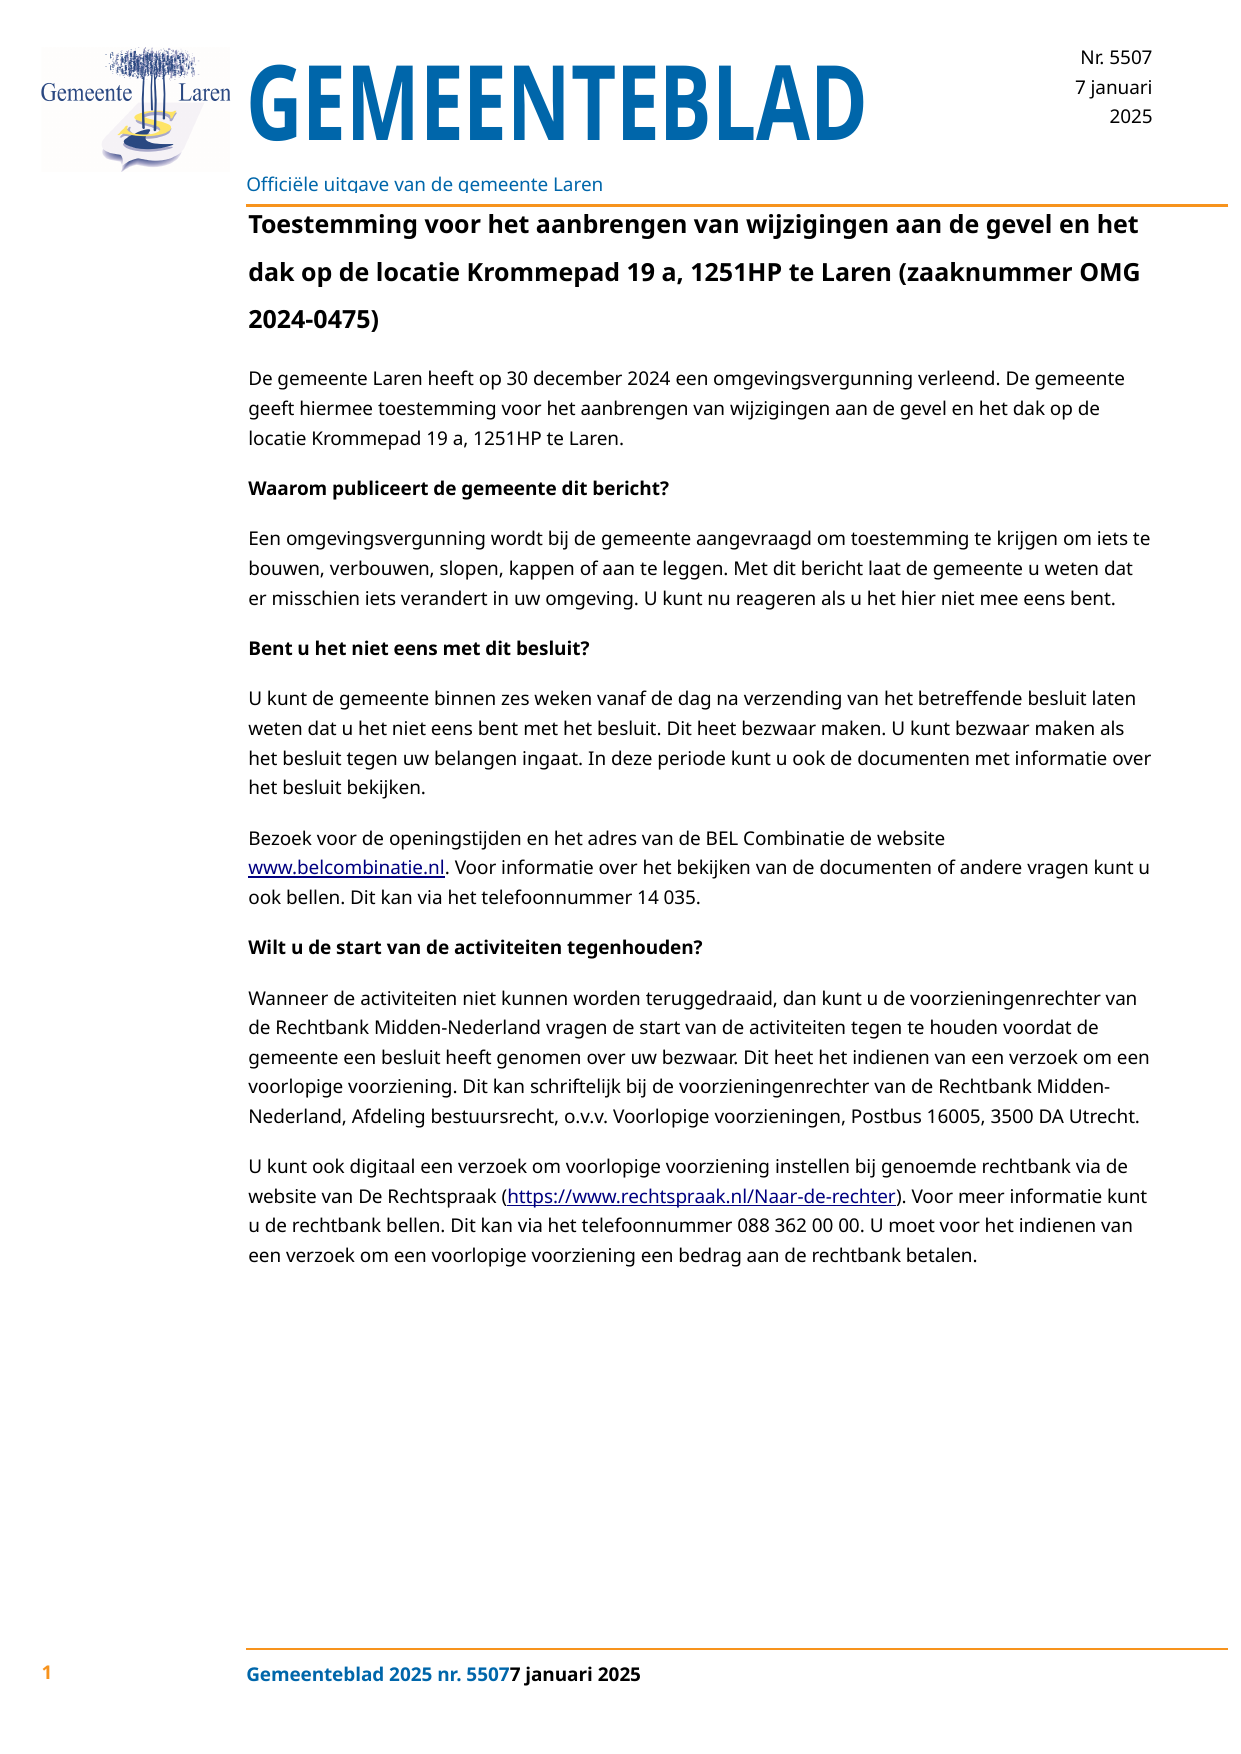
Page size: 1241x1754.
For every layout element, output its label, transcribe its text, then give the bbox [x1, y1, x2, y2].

text U kunt ook digitaal een verzoek om voorlopige voorziening instellen bij genoemde rechtbank via de website van De Rechtspraak (https://www.rechtspraak.nl/Naar-de-rechter). Voor meer informatie kunt u de rechtbank bellen. Dit kan via het telefoonnummer 088 362 00 00. U moet voor het indienen van een verzoek om een voorlopige voorziening een bedrag aan de rechtbank betalen. [248, 1153, 1152, 1268]
text U kunt de gemeente binnen zes weken vanaf de dag na verzending van het betreffende besluit laten weten dat u het niet eens bent met het besluit. Dit heet bezwaar maken. U kunt bezwaar maken als het besluit tegen uw belangen ingaat. In deze periode kunt u ook de documenten met informatie over het besluit bekijken. [248, 686, 1152, 800]
text Wilt u de start van de activiteiten tegenhouden? [248, 934, 1152, 960]
text Bezoek voor de openingstijden en het adres van de BEL Combinatie de website www.belcombinatie.nl. Voor informatie over het bekijken van de documenten of andere vragen kunt u ook bellen. Dit kan via het telefoonnummer 14 035. [248, 825, 1152, 909]
text Een omgevingsvergunning wordt bij de gemeente aangevraagd om toestemming te krijgen om iets te bouwen, verbouwen, slopen, kappen of aan te leggen. Met dit bericht laat de gemeente u weten dat er misschien iets verandert in uw omgeving. U kunt nu reageren als u het hier niet mee eens bent. [248, 526, 1152, 610]
text Toestemming voor het aanbrengen van wijzigingen aan de gevel en het dak op de locatie Krommepad 19 a, 1251HP te Laren (zaaknummer OMG 2024-0475) [248, 207, 1152, 336]
picture [41, 47, 231, 172]
text De gemeente Laren heeft op 30 december 2024 een omgevingsvergunning verleend. De gemeente geeft hiermee toestemming voor het aanbrengen van wijzigingen aan de gevel en het dak op de locatie Krommepad 19 a, 1251HP te Laren. [248, 366, 1152, 450]
text Wanneer de activiteiten niet kunnen worden teruggedraaid, dan kunt u de voorzieningenrechter van de Rechtbank Midden-Nederland vragen de start van de activiteiten tegen te houden voordat de gemeente een besluit heeft genomen over uw bezwaar. Dit heet het indienen van een verzoek om een voorlopige voorziening. Dit kan schriftelijk bij de voorzieningenrechter van de Rechtbank Midden-Nederland, Afdeling bestuursrecht, o.v.v. Voorlopige voorzieningen, Postbus 16005, 3500 DA Utrecht. [248, 985, 1152, 1129]
text Bent u het niet eens met dit besluit? [248, 635, 1152, 661]
text Waarom publiceert de gemeente dit bericht? [248, 475, 1152, 501]
